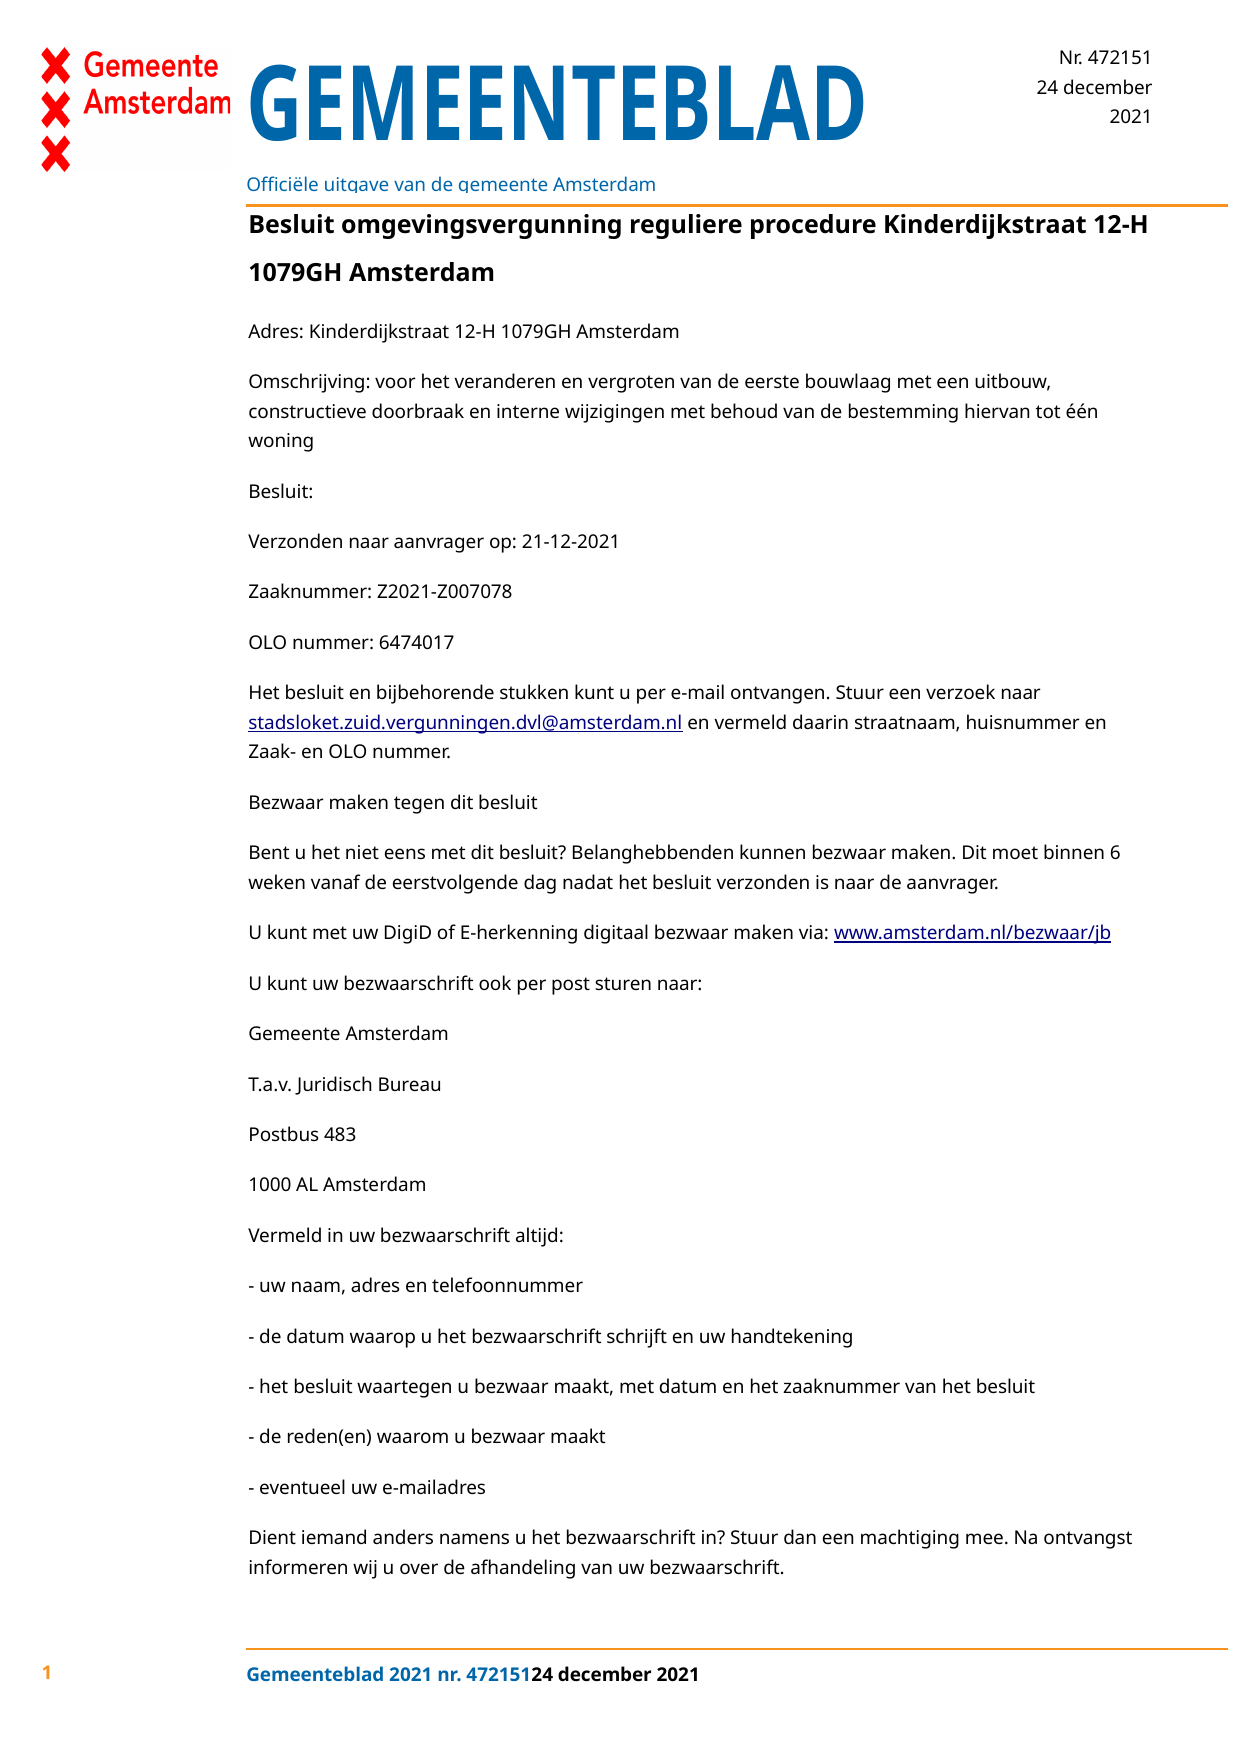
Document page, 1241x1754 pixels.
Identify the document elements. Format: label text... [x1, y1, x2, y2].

text Zaaknummer: Z2021-Z007078 [248, 579, 1152, 604]
text Dient iemand anders namens u het bezwaarschrift in? Stuur dan een machtiging mee. Na ontvangst informeren wij u over de afhandeling van uw bezwaarschrift. [248, 1524, 1152, 1580]
text Verzonden naar aanvrager op: 21-12-2021 [248, 528, 1152, 554]
text - het besluit waartegen u bezwaar maakt, met datum en het zaaknummer van het besluit [248, 1373, 1152, 1399]
picture [41, 47, 231, 172]
text OLO nummer: 6474017 [248, 629, 1152, 655]
text T.a.v. Juridisch Bureau [248, 1071, 1152, 1097]
text Besluit: [248, 478, 1152, 504]
text Gemeente Amsterdam [248, 1020, 1152, 1046]
text U kunt met uw DigiD of E-herkenning digitaal bezwaar maken via: www.amsterdam.nl/bezwaar/jb [248, 919, 1152, 945]
text - de datum waarop u het bezwaarschrift schrijft en uw handtekening [248, 1323, 1152, 1349]
text Bezwaar maken tegen dit besluit [248, 789, 1152, 815]
text 1000 AL Amsterdam [248, 1172, 1152, 1197]
text Adres: Kinderdijkstraat 12-H 1079GH Amsterdam [248, 318, 1152, 344]
text Het besluit en bijbehorende stukken kunt u per e-mail ontvangen. Stuur een verzoek naar stadsloket.zuid.vergunningen.dvl@amsterdam.nl en vermeld daarin straatnaam, huisnummer en Zaak- en OLO nummer. [248, 679, 1152, 764]
text - uw naam, adres en telefoonnummer [248, 1272, 1152, 1298]
text Bent u het niet eens met dit besluit? Belanghebbenden kunnen bezwaar maken. Dit moet binnen 6 weken vanaf de eerstvolgende dag nadat het besluit verzonden is naar de aanvrager. [248, 839, 1152, 895]
text - de reden(en) waarom u bezwaar maakt [248, 1424, 1152, 1449]
text Omschrijving: voor het veranderen en vergroten van de eerste bouwlaag met een uitbouw, constructieve doorbraak en interne wijzigingen met behoud van de bestemming hiervan tot één woning [248, 368, 1152, 453]
text - eventueel uw e-mailadres [248, 1474, 1152, 1500]
text Besluit omgevingsvergunning reguliere procedure Kinderdijkstraat 12-H 1079GH Amsterdam [248, 207, 1152, 288]
text Postbus 483 [248, 1121, 1152, 1147]
text U kunt uw bezwaarschrift ook per post sturen naar: [248, 970, 1152, 996]
text Vermeld in uw bezwaarschrift altijd: [248, 1222, 1152, 1248]
